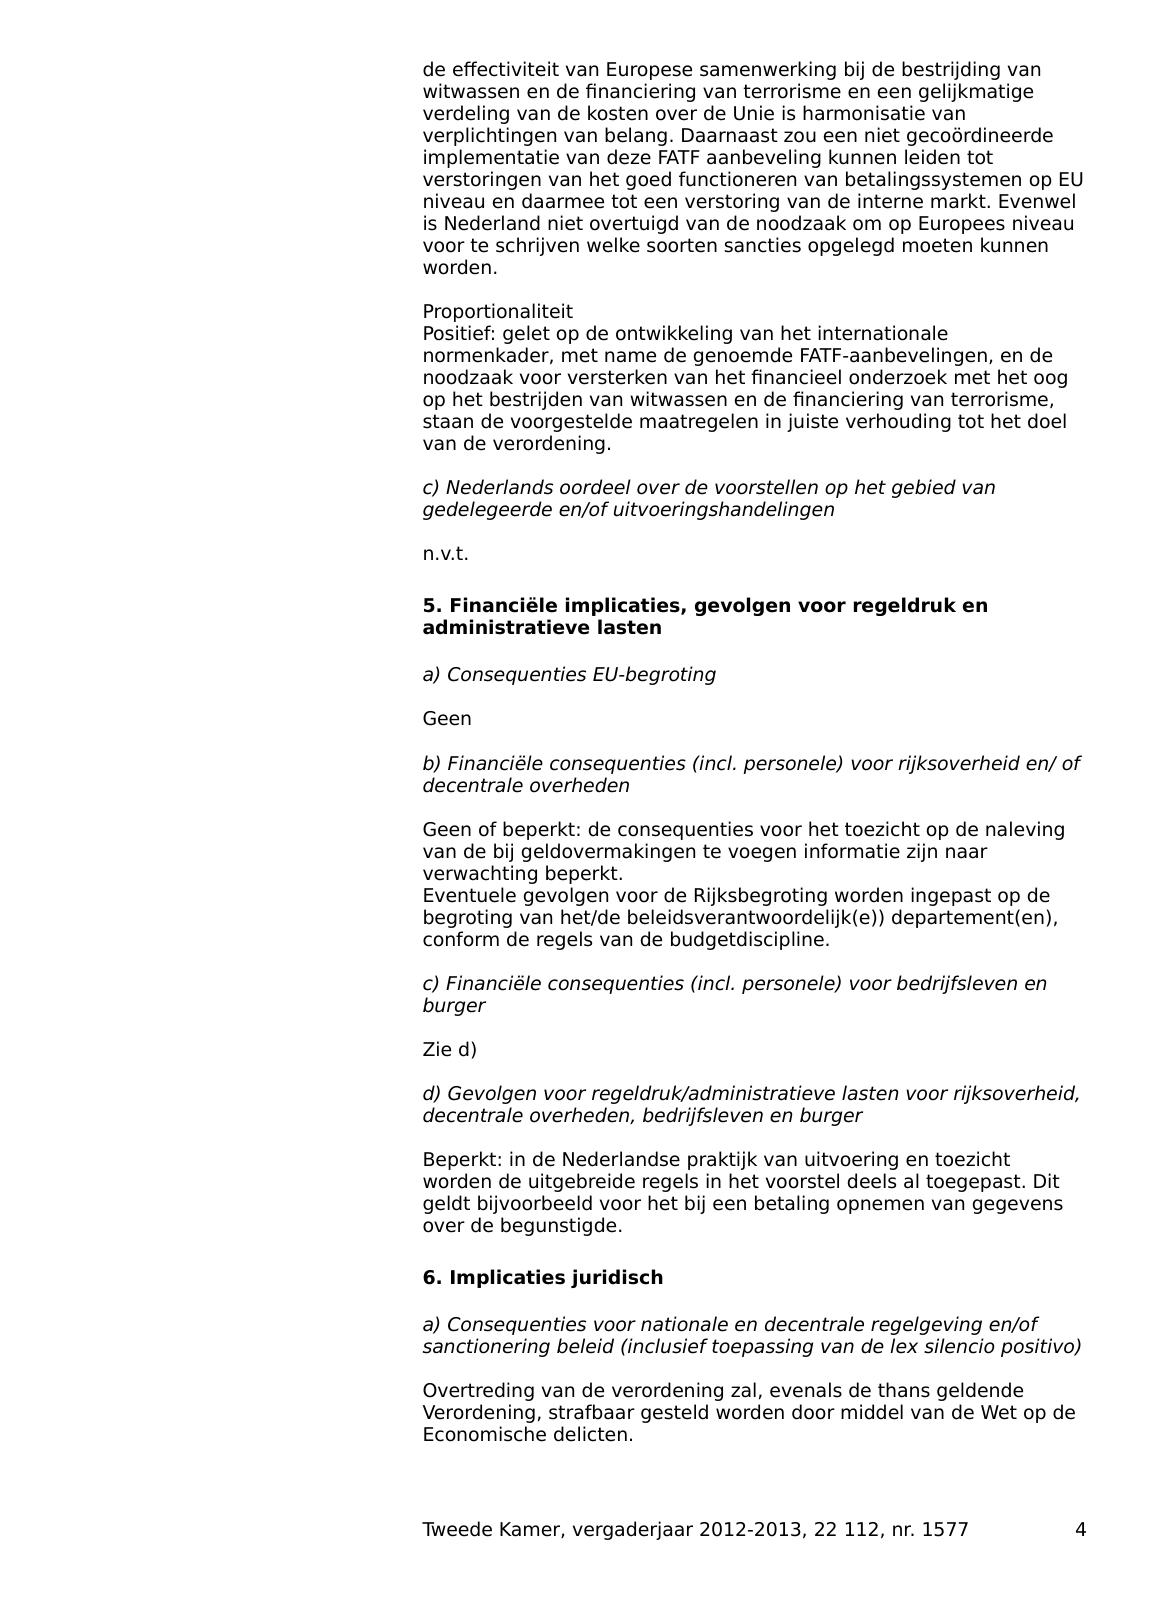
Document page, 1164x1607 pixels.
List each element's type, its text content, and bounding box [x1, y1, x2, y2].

text Beperkt: in de Nederlandse praktijk van uitvoering en toezicht worden de uitgebreide regels in het voorstel deels al toegepast. Dit geldt bijvoorbeeld voor het bij een betaling opnemen van gegevens over de begunstigde. [422, 1149, 1087, 1237]
subtitle 6. Implicaties juridisch [422, 1267, 1087, 1289]
subtitle c) Financiële consequenties (incl. personele) voor bedrijfsleven en burger [422, 973, 1087, 1017]
subtitle 5. Financiële implicaties, gevolgen voor regeldruk en administratieve lasten [422, 595, 1087, 639]
text Positief: gelet op de ontwikkeling van het internationale normenkader, met name de genoemde FATF-aanbevelingen, en de noodzaak voor versterken van het financieel onderzoek met het oog op het bestrijden van witwassen en de financiering van terrorisme, staan de voorgestelde maatregelen in juiste verhouding tot het doel van de verordening. [422, 323, 1087, 455]
text Proportionaliteit [422, 301, 1087, 323]
subtitle a) Consequenties EU-begroting [422, 664, 1087, 686]
text Zie d) [422, 1039, 1087, 1061]
text Geen [422, 708, 1087, 730]
text n.v.t. [422, 543, 1087, 565]
subtitle b) Financiële consequenties (incl. personele) voor rijksoverheid en/ of decentrale overheden [422, 752, 1087, 796]
text de effectiviteit van Europese samenwerking bij de bestrijding van witwassen en de financiering van terrorisme en een gelijkmatige verdeling van de kosten over de Unie is harmonisatie van verplichtingen van belang. Daarnaast zou een niet gecoördineerde implementatie van deze FATF aanbeveling kunnen leiden tot verstoringen van het goed functioneren van betalingssystemen op EU niveau en daarmee tot een verstoring van de interne markt. Evenwel is Nederland niet overtuigd van de noodzaak om op Europees niveau voor te schrijven welke soorten sancties opgelegd moeten kunnen worden. [422, 59, 1087, 279]
text Eventuele gevolgen voor de Rijksbegroting worden ingepast op de begroting van het/de beleidsverantwoordelijk(e)) departement(en), conform de regels van de budgetdiscipline. [422, 884, 1087, 951]
subtitle a) Consequenties voor nationale en decentrale regelgeving en/of sanctionering beleid (inclusief toepassing van de lex silencio positivo) [422, 1314, 1087, 1358]
text Overtreding van de verordening zal, evenals de thans geldende Verordening, strafbaar gesteld worden door middel van de Wet op de Economische delicten. [422, 1380, 1087, 1446]
text Geen of beperkt: de consequenties voor het toezicht op de naleving van de bij geldovermakingen te voegen informatie zijn naar verwachting beperkt. [422, 819, 1087, 884]
subtitle d) Gevolgen voor regeldruk/administratieve lasten voor rijksoverheid, decentrale overheden, bedrijfsleven en burger [422, 1083, 1087, 1127]
subtitle c) Nederlands oordeel over de voorstellen op het gebied van gedelegeerde en/of uitvoeringshandelingen [422, 477, 1087, 521]
